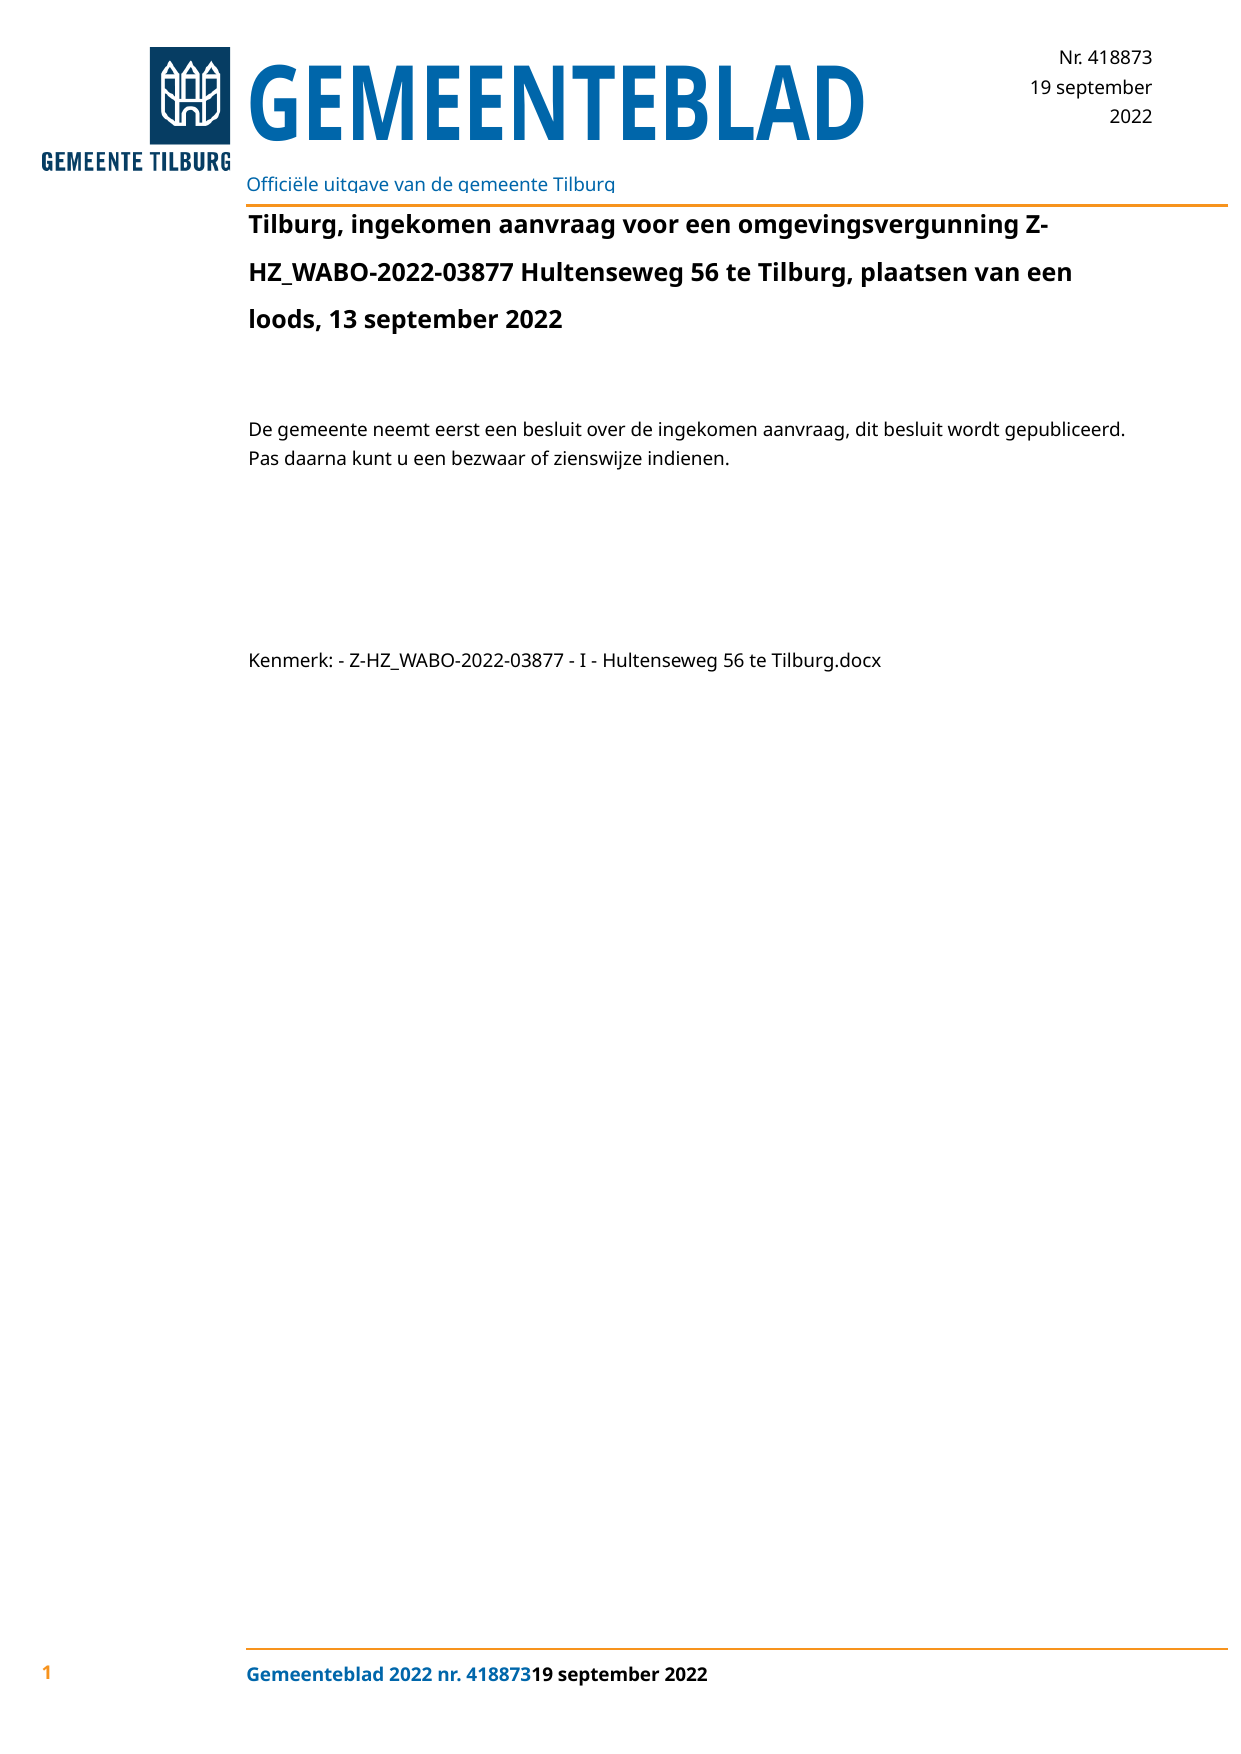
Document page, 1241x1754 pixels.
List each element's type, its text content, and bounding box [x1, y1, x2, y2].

text Kenmerk: - Z-HZ_WABO-2022-03877 - I - Hultenseweg 56 te Tilburg.docx [248, 647, 1152, 673]
text Tilburg, ingekomen aanvraag voor een omgevingsvergunning Z-HZ_WABO-2022-03877 Hultenseweg 56 te Tilburg, plaatsen van een loods, 13 september 2022 [248, 207, 1152, 336]
picture [41, 47, 231, 172]
text De gemeente neemt eerst een besluit over de ingekomen aanvraag, dit besluit wordt gepubliceerd. Pas daarna kunt u een bezwaar of zienswijze indienen. [248, 416, 1152, 471]
